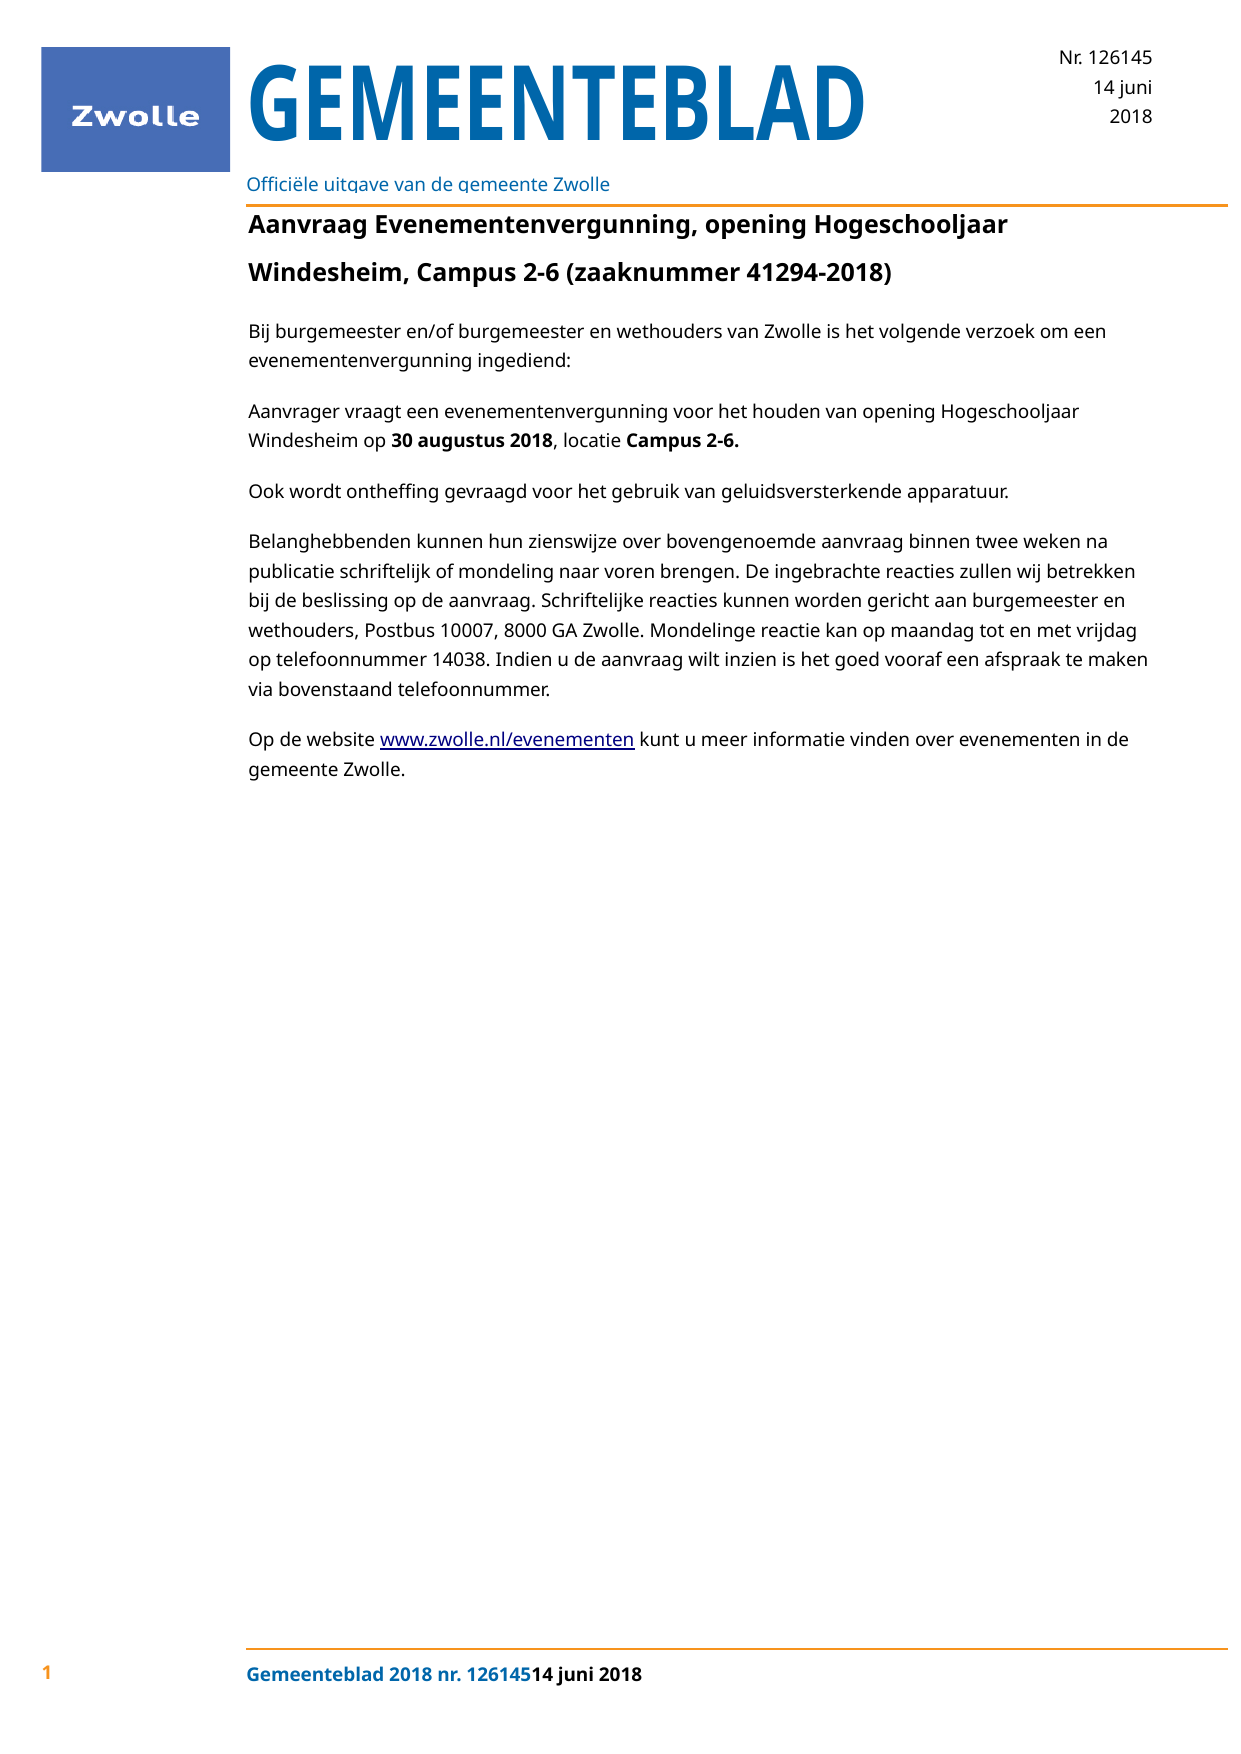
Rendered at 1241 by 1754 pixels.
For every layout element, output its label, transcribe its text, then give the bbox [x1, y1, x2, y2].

text Aanvraag Evenementenvergunning, opening Hogeschooljaar Windesheim, Campus 2-6 (zaaknummer 41294-2018) [248, 207, 1152, 288]
picture [41, 47, 231, 172]
text Bij burgemeester en/of burgemeester en wethouders van Zwolle is het volgende verzoek om een evenementenvergunning ingediend: [248, 318, 1152, 373]
text Ook wordt ontheffing gevraagd voor het gebruik van geluidsversterkende apparatuur. [248, 478, 1152, 504]
text Aanvrager vraagt een evenementenvergunning voor het houden van opening Hogeschooljaar Windesheim op 30 augustus 2018, locatie Campus 2-6. [248, 398, 1152, 453]
text Op de website www.zwolle.nl/evenementen kunt u meer informatie vinden over evenementen in de gemeente Zwolle. [248, 727, 1152, 782]
text Belanghebbenden kunnen hun zienswijze over bovengenoemde aanvraag binnen twee weken na publicatie schriftelijk of mondeling naar voren brengen. De ingebrachte reacties zullen wij betrekken bij de beslissing op de aanvraag. Schriftelijke reacties kunnen worden gericht aan burgemeester en wethouders, Postbus 10007, 8000 GA Zwolle. Mondelinge reactie kan op maandag tot en met vrijdag op telefoonnummer 14038. Indien u de aanvraag wilt inzien is het goed vooraf een afspraak te maken via bovenstaand telefoonnummer. [248, 528, 1152, 702]
